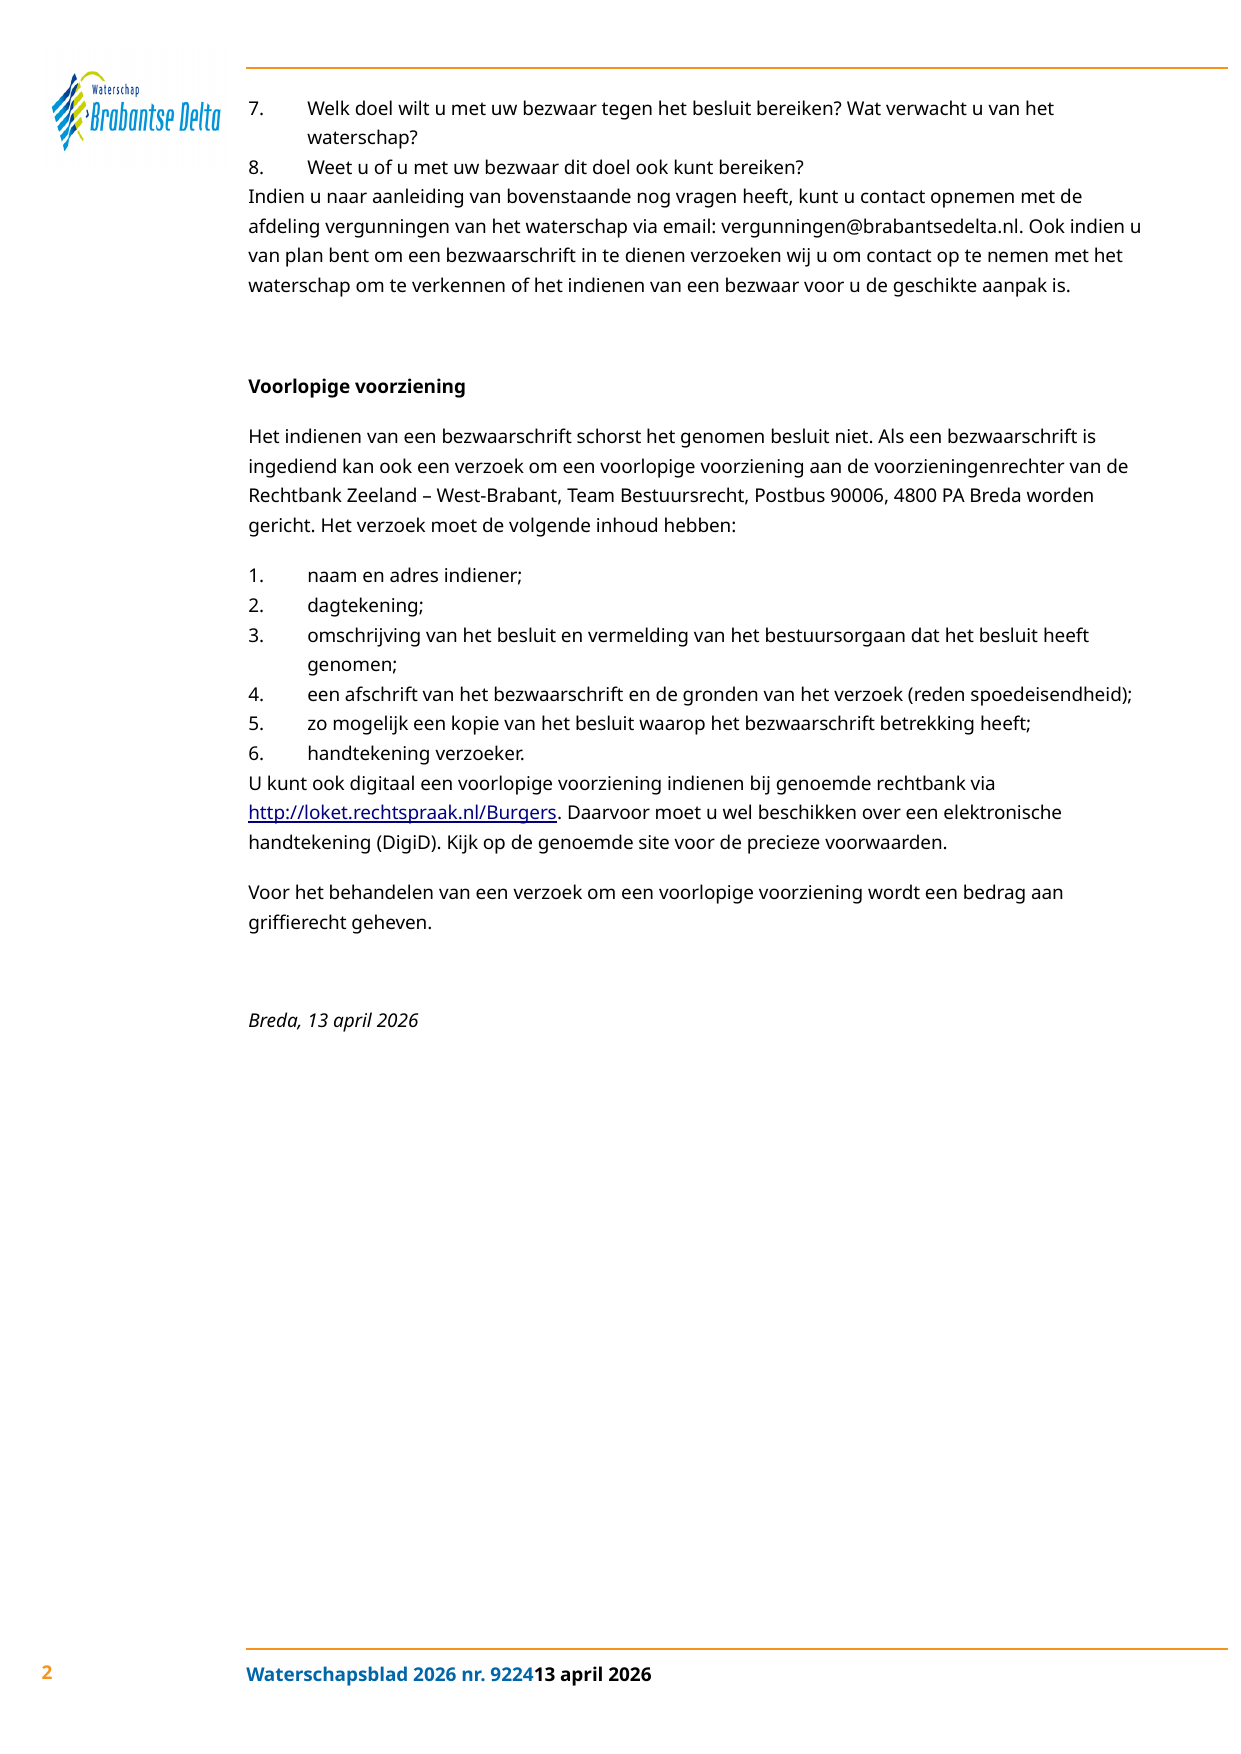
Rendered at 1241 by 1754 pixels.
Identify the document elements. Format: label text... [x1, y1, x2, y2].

list handtekening verzoeker. [248, 740, 1152, 766]
list naam en adres indiener; [248, 563, 1152, 588]
text Voorlopige voorziening [248, 373, 1152, 399]
text Indien u naar aanleiding van bovenstaande nog vragen heeft, kunt u contact opnemen met de afdeling vergunningen van het waterschap via email: vergunningen@brabantsedelta.nl. Ook indien u van plan bent om een bezwaarschrift in te dienen verzoeken wij u om contact op te nemen met het waterschap om te verkennen of het indienen van een bezwaar voor u de geschikte aanpak is. [248, 183, 1152, 298]
list Weet u of u met uw bezwaar dit doel ook kunt bereiken? [248, 154, 1152, 180]
list omschrijving van het besluit en vermelding van het bestuursorgaan dat het besluit heeft genomen; [248, 622, 1152, 677]
list een afschrift van het bezwaarschrift en de gronden van het verzoek (reden spoedeisendheid); [248, 681, 1152, 707]
picture [41, 47, 231, 172]
text Breda, 13 april 2026 [248, 1007, 1152, 1033]
list zo mogelijk een kopie van het besluit waarop het bezwaarschrift betrekking heeft; [248, 711, 1152, 736]
list dagtekening; [248, 592, 1152, 618]
text Voor het behandelen van een verzoek om een voorlopige voorziening wordt een bedrag aan griffierecht geheven. [248, 879, 1152, 935]
text U kunt ook digitaal een voorlopige voorziening indienen bij genoemde rechtbank via http://loket.rechtspraak.nl/Burgers. Daarvoor moet u wel beschikken over een elektronische handtekening (DigiD). Kijk op de genoemde site voor de precieze voorwaarden. [248, 770, 1152, 855]
list Welk doel wilt u met uw bezwaar tegen het besluit bereiken? Wat verwacht u van het waterschap? [248, 95, 1152, 150]
text Het indienen van een bezwaarschrift schorst het genomen besluit niet. Als een bezwaarschrift is ingediend kan ook een verzoek om een voorlopige voorziening aan de voorzieningenrechter van de Rechtbank Zeeland – West-Brabant, Team Bestuursrecht, Postbus 90006, 4800 PA Breda worden gericht. Het verzoek moet de volgende inhoud hebben: [248, 423, 1152, 538]
